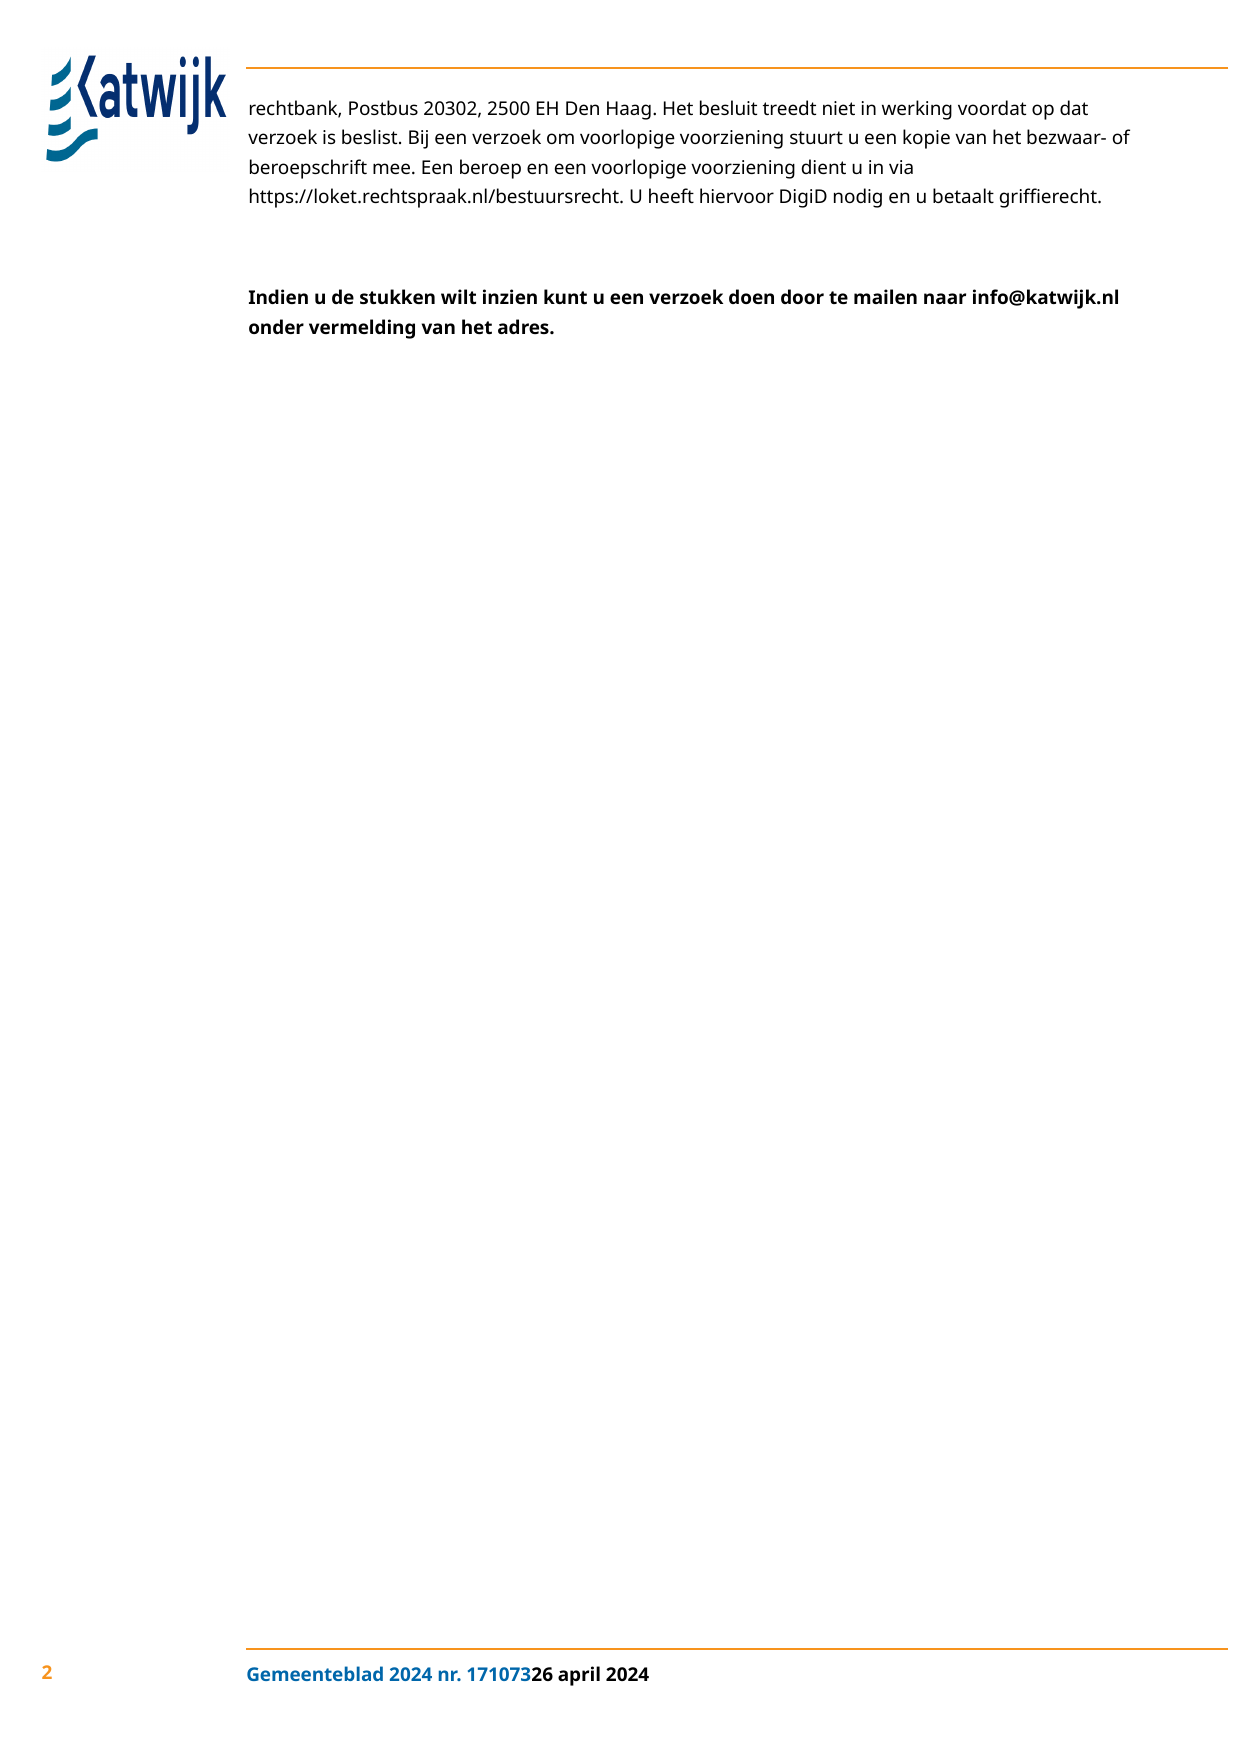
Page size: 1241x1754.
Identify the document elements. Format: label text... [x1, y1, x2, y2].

picture [41, 47, 231, 172]
text Indien u de stukken wilt inzien kunt u een verzoek doen door te mailen naar info@katwijk.nl onder vermelding van het adres. [248, 284, 1152, 340]
text rechtbank, Postbus 20302, 2500 EH Den Haag. Het besluit treedt niet in werking voordat op dat verzoek is beslist. Bij een verzoek om voorlopige voorziening stuurt u een kopie van het bezwaar- of beroepschrift mee. Een beroep en een voorlopige voorziening dient u in via https://loket.rechtspraak.nl/bestuursrecht. U heeft hiervoor DigiD nodig en u betaalt griffierecht. [248, 95, 1152, 209]
